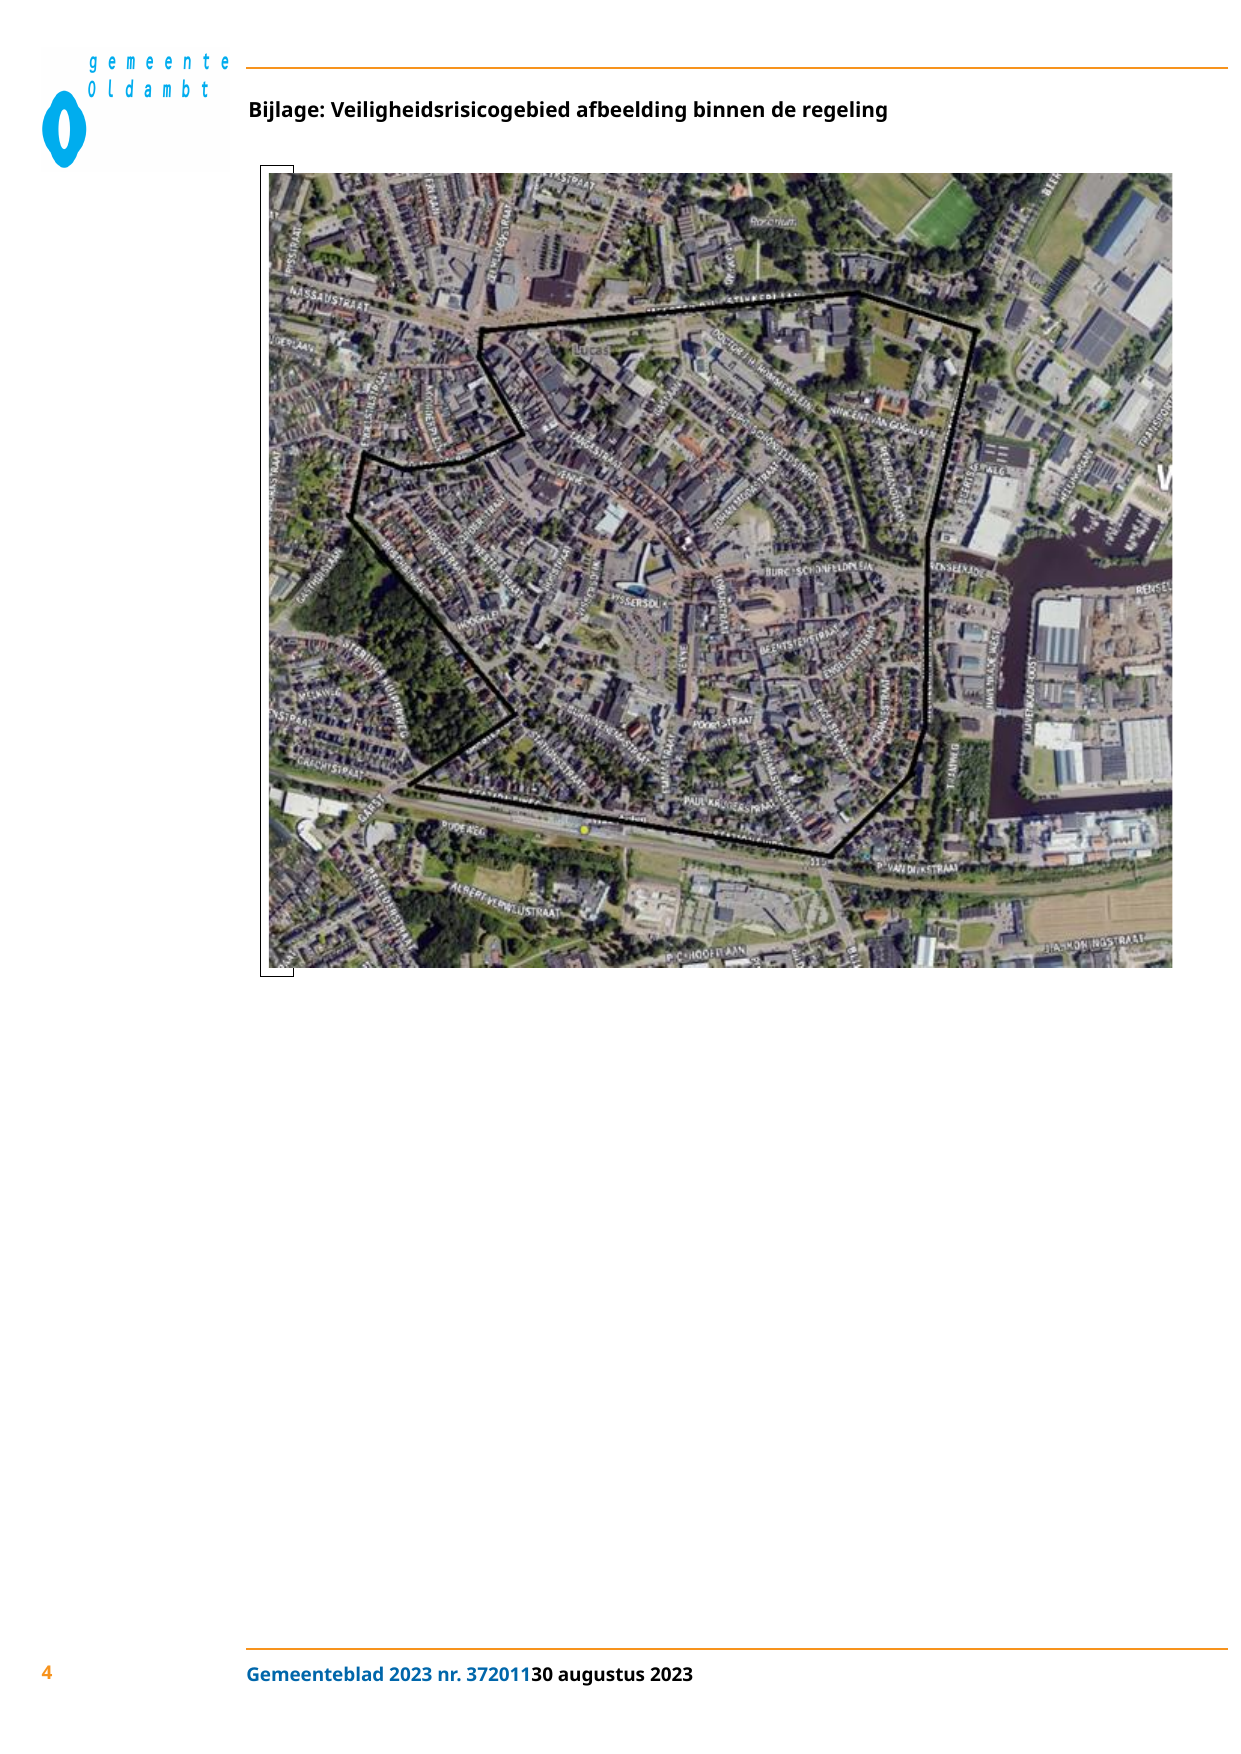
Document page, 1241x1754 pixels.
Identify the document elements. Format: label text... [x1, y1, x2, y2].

picture [268, 173, 1173, 968]
text Bijlage: Veiligheidsrisicogebied afbeelding binnen de regeling [248, 95, 1152, 123]
picture [41, 47, 231, 172]
